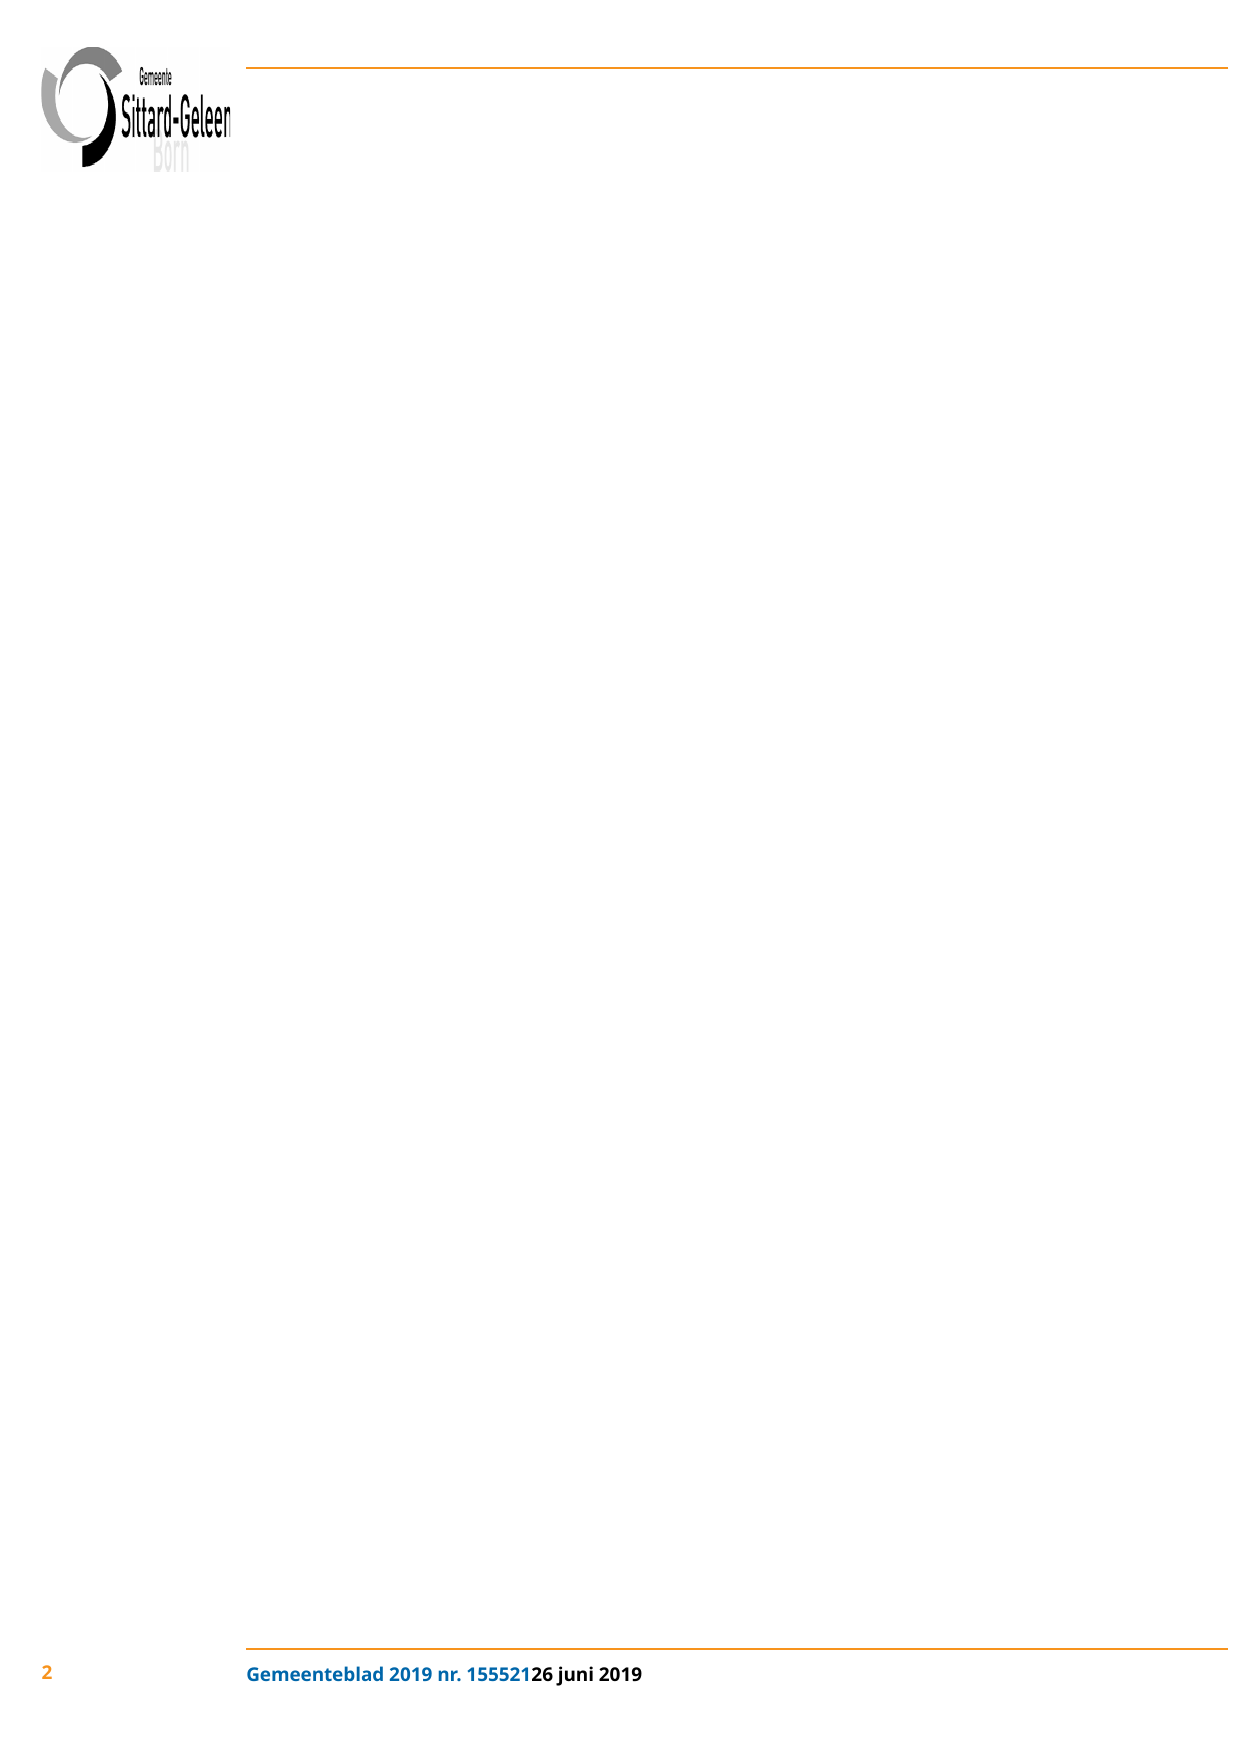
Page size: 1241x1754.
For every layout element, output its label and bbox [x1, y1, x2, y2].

picture [41, 47, 231, 172]
